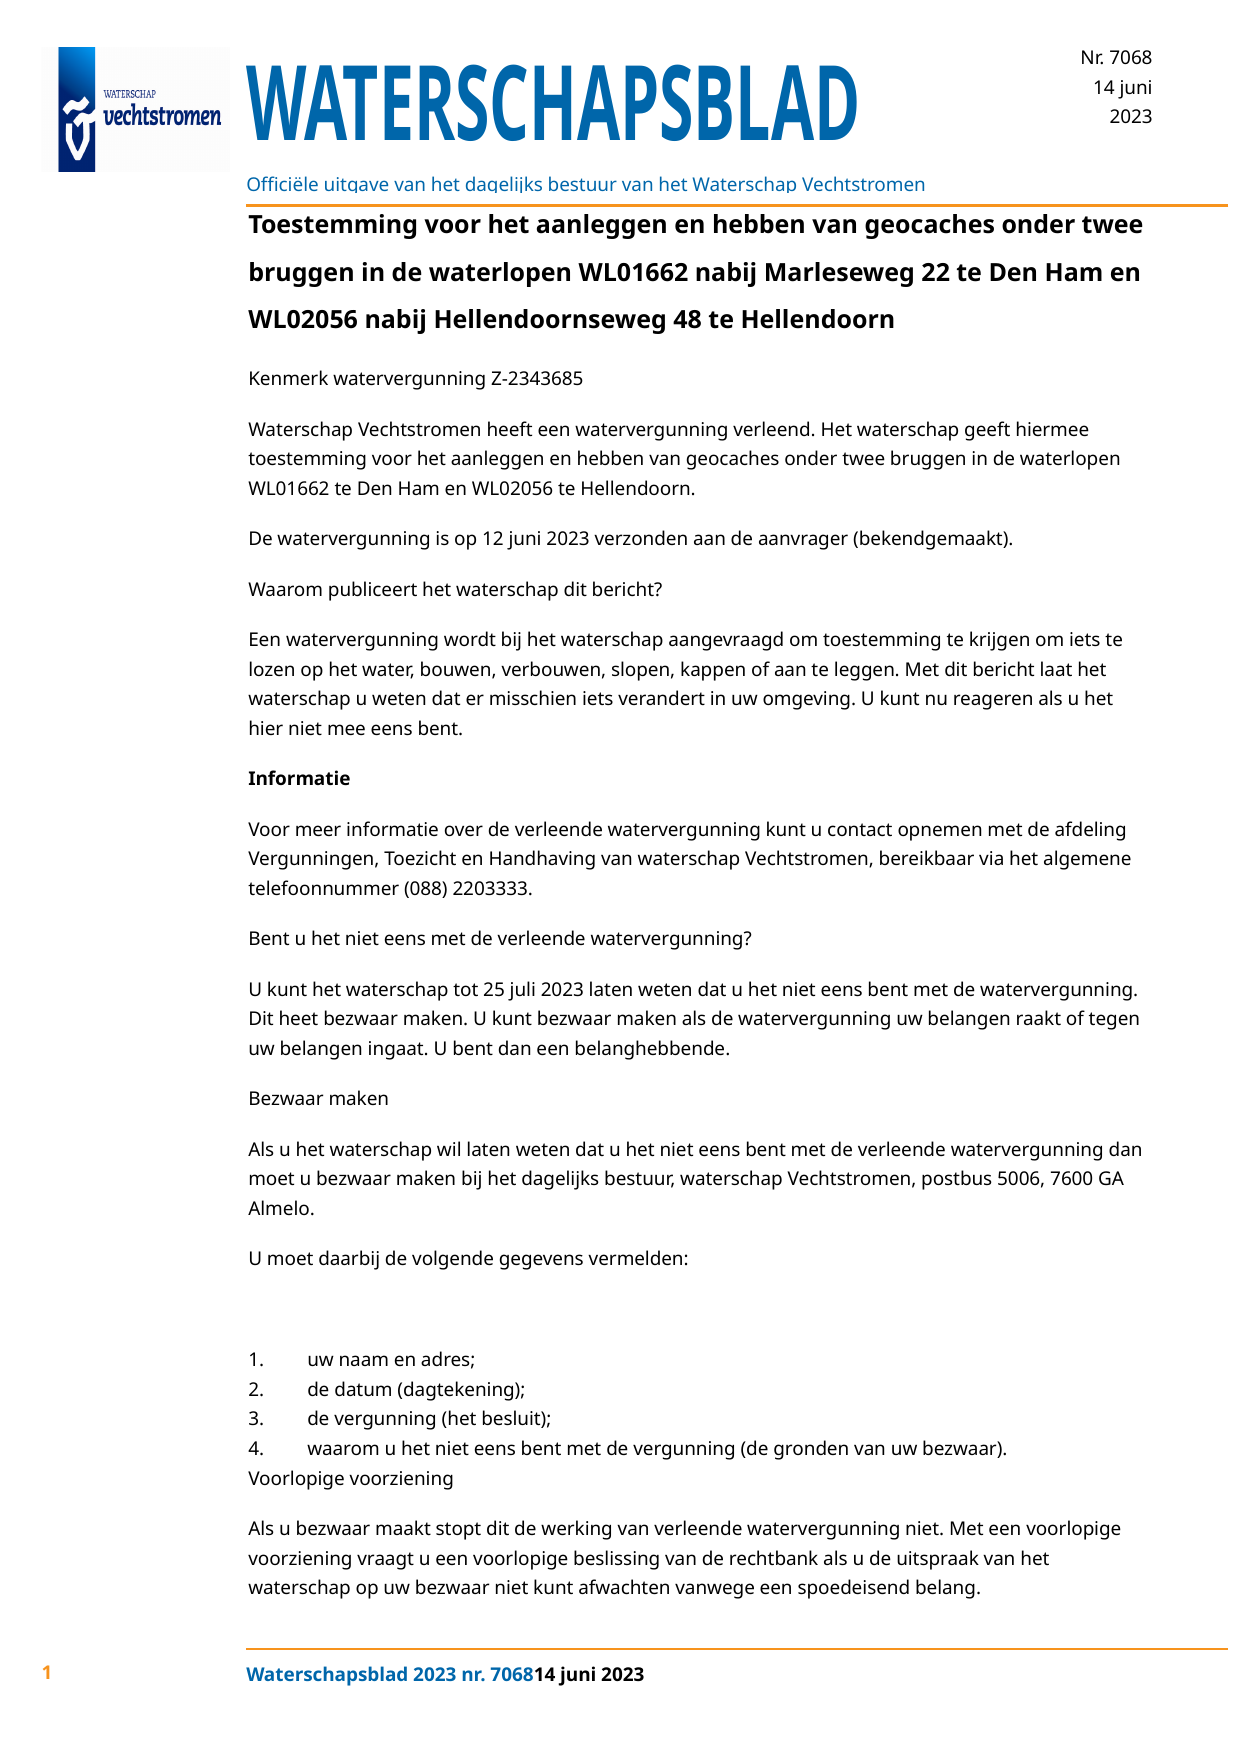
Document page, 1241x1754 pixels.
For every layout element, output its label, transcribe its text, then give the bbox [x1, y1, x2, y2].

text Bezwaar maken [248, 1086, 1152, 1111]
text Voorlopige voorziening [248, 1465, 1152, 1490]
text U moet daarbij de volgende gegevens vermelden: [248, 1246, 1152, 1271]
text Waterschap Vechtstromen heeft een watervergunning verleend. Het waterschap geeft hiermee toestemming voor het aanleggen en hebben van geocaches onder twee bruggen in de waterlopen WL01662 te Den Ham en WL02056 te Hellendoorn. [248, 416, 1152, 501]
text Als u het waterschap wil laten weten dat u het niet eens bent met de verleende watervergunning dan moet u bezwaar maken bij het dagelijks bestuur, waterschap Vechtstromen, postbus 5006, 7600 GA Almelo. [248, 1136, 1152, 1221]
list de vergunning (het besluit); [248, 1406, 1152, 1431]
text U kunt het waterschap tot 25 juli 2023 laten weten dat u het niet eens bent met de watervergunning. Dit heet bezwaar maken. U kunt bezwaar maken als de watervergunning uw belangen raakt of tegen uw belangen ingaat. U bent dan een belanghebbende. [248, 976, 1152, 1061]
text Toestemming voor het aanleggen en hebben van geocaches onder twee bruggen in de waterlopen WL01662 nabij Marleseweg 22 te Den Ham en WL02056 nabij Hellendoornseweg 48 te Hellendoorn [248, 207, 1152, 336]
text Bent u het niet eens met de verleende watervergunning? [248, 926, 1152, 951]
text Een watervergunning wordt bij het waterschap aangevraagd om toestemming te krijgen om iets te lozen op het water, bouwen, verbouwen, slopen, kappen of aan te leggen. Met dit bericht laat het waterschap u weten dat er misschien iets verandert in uw omgeving. U kunt nu reageren als u het hier niet mee eens bent. [248, 626, 1152, 741]
list uw naam en adres; [248, 1346, 1152, 1372]
list de datum (dagtekening); [248, 1376, 1152, 1402]
picture [41, 47, 231, 172]
text Voor meer informatie over de verleende watervergunning kunt u contact opnemen met de afdeling Vergunningen, Toezicht en Handhaving van waterschap Vechtstromen, bereikbaar via het algemene telefoonnummer (088) 2203333. [248, 816, 1152, 901]
text Waarom publiceert het waterschap dit bericht? [248, 576, 1152, 602]
text De watervergunning is op 12 juni 2023 verzonden aan de aanvrager (bekendgemaakt). [248, 526, 1152, 551]
list waarom u het niet eens bent met de vergunning (de gronden van uw bezwaar). [248, 1435, 1152, 1461]
text Informatie [248, 766, 1152, 791]
text Als u bezwaar maakt stopt dit de werking van verleende watervergunning niet. Met een voorlopige voorziening vraagt u een voorlopige beslissing van de rechtbank als u de uitspraak van het waterschap op uw bezwaar niet kunt afwachten vanwege een spoedeisend belang. [248, 1515, 1152, 1600]
text Kenmerk watervergunning Z-2343685 [248, 366, 1152, 391]
